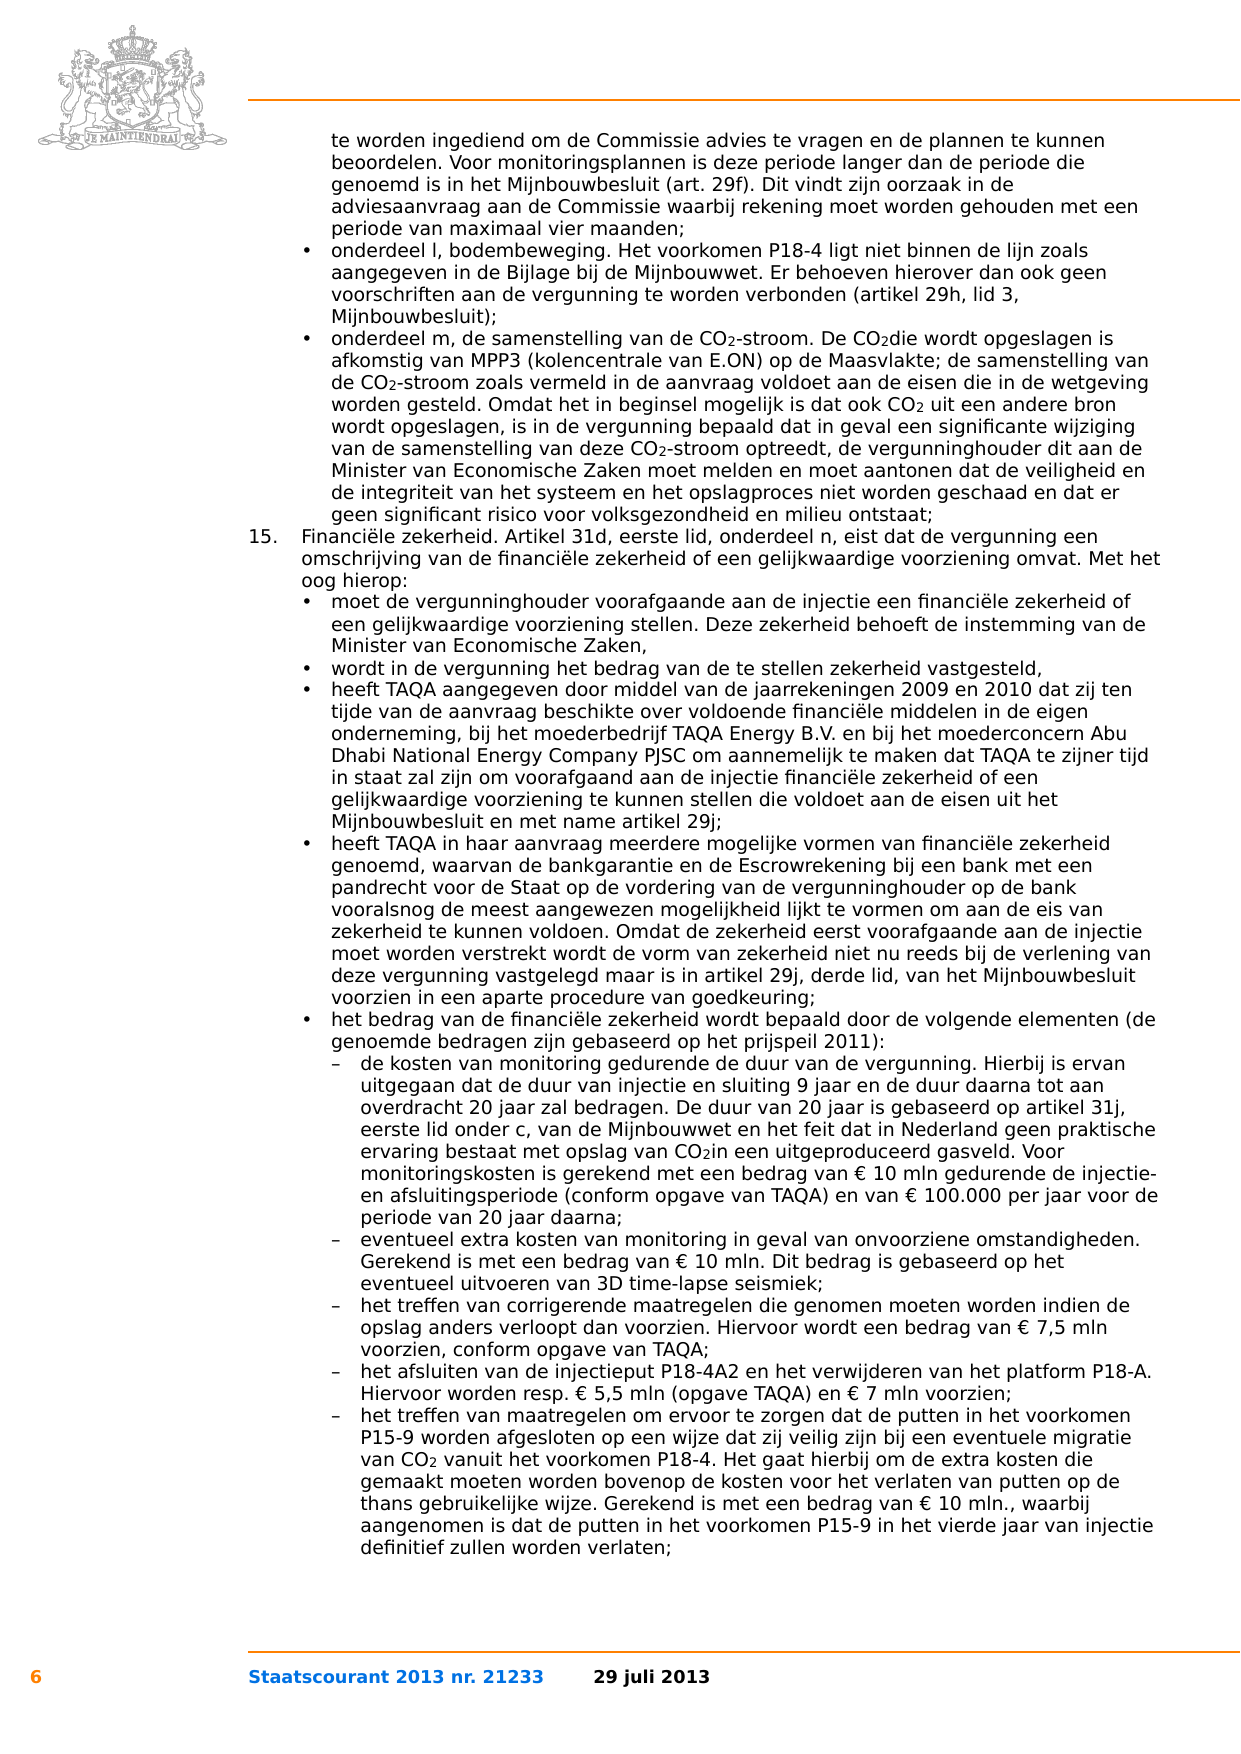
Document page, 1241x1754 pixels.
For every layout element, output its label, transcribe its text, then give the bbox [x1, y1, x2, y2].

text 15. Financiële zekerheid. Artikel 31d, eerste lid, onderdeel n, eist dat de vergunning een omschrijving van de financiële zekerheid of een gelijkwaardige voorziening omvat. Met het oog hierop: [248, 526, 1163, 591]
text • heeft TAQA in haar aanvraag meerdere mogelijke vormen van financiële zekerheid genoemd, waarvan de bankgarantie en de Escrowrekening bij een bank met een pandrecht voor de Staat op de vordering van de vergunninghouder op de bank vooralsnog de meest aangewezen mogelijkheid lijkt te vormen om aan de eis van zekerheid te kunnen voldoen. Omdat de zekerheid eerst voorafgaande aan de injectie moet worden verstrekt wordt de vorm van zekerheid niet nu reeds bij de verlening van deze vergunning vastgelegd maar is in artikel 29j, derde lid, van het Mijnbouwbesluit voorzien in een aparte procedure van goedkeuring; [301, 833, 1163, 1009]
text • heeft TAQA aangegeven door middel van de jaarrekeningen 2009 en 2010 dat zij ten tijde van de aanvraag beschikte over voldoende financiële middelen in de eigen onderneming, bij het moederbedrijf TAQA Energy B.V. en bij het moederconcern Abu Dhabi National Energy Company PJSC om aannemelijk te maken dat TAQA te zijner tijd in staat zal zijn om voorafgaand aan de injectie financiële zekerheid of een gelijkwaardige voorziening te kunnen stellen die voldoet aan de eisen uit het Mijnbouwbesluit en met name artikel 29j; [301, 679, 1163, 833]
text – het treffen van corrigerende maatregelen die genomen moeten worden indien de opslag anders verloopt dan voorzien. Hiervoor wordt een bedrag van € 7,5 mln voorzien, conform opgave van TAQA; [331, 1295, 1163, 1361]
text • wordt in de vergunning het bedrag van de te stellen zekerheid vastgesteld, [301, 657, 1163, 679]
text – de kosten van monitoring gedurende de duur van de vergunning. Hierbij is ervan uitgegaan dat de duur van injectie en sluiting 9 jaar en de duur daarna tot aan overdracht 20 jaar zal bedragen. De duur van 20 jaar is gebaseerd op artikel 31j, eerste lid onder c, van de Mijnbouwwet en het feit dat in Nederland geen praktische ervaring bestaat met opslag van CO2in een uitgeproduceerd gasveld. Voor monitoringskosten is gerekend met een bedrag van € 10 mln gedurende de injectie- en afsluitingsperiode (conform opgave van TAQA) en van € 100.000 per jaar voor de periode van 20 jaar daarna; [331, 1053, 1163, 1229]
text – het afsluiten van de injectieput P18-4A2 en het verwijderen van het platform P18-A. Hiervoor worden resp. € 5,5 mln (opgave TAQA) en € 7 mln voorzien; [331, 1361, 1163, 1405]
text – eventueel extra kosten van monitoring in geval van onvoorziene omstandigheden. Gerekend is met een bedrag van € 10 mln. Dit bedrag is gebaseerd op het eventueel uitvoeren van 3D time-lapse seismiek; [331, 1229, 1163, 1295]
text • onderdeel l, bodembeweging. Het voorkomen P18-4 ligt niet binnen de lijn zoals aangegeven in de Bijlage bij de Mijnbouwwet. Er behoeven hierover dan ook geen voorschriften aan de vergunning te worden verbonden (artikel 29h, lid 3, Mijnbouwbesluit); [301, 240, 1163, 328]
text • moet de vergunninghouder voorafgaande aan de injectie een financiële zekerheid of een gelijkwaardige voorziening stellen. Deze zekerheid behoeft de instemming van de Minister van Economische Zaken, [301, 591, 1163, 657]
picture [38, 25, 227, 150]
text • het bedrag van de financiële zekerheid wordt bepaald door de volgende elementen (de genoemde bedragen zijn gebaseerd op het prijspeil 2011): [301, 1009, 1163, 1053]
text te worden ingediend om de Commissie advies te vragen en de plannen te kunnen beoordelen. Voor monitoringsplannen is deze periode langer dan de periode die genoemd is in het Mijnbouwbesluit (art. 29f). Dit vindt zijn oorzaak in de adviesaanvraag aan de Commissie waarbij rekening moet worden gehouden met een periode van maximaal vier maanden; [301, 130, 1163, 240]
text • onderdeel m, de samenstelling van de CO2-stroom. De CO2die wordt opgeslagen is afkomstig van MPP3 (kolencentrale van E.ON) op de Maasvlakte; de samenstelling van de CO2-stroom zoals vermeld in de aanvraag voldoet aan de eisen die in de wetgeving worden gesteld. Omdat het in beginsel mogelijk is dat ook CO2 uit een andere bron wordt opgeslagen, is in de vergunning bepaald dat in geval een significante wijziging van de samenstelling van deze CO2-stroom optreedt, de vergunninghouder dit aan de Minister van Economische Zaken moet melden en moet aantonen dat de veiligheid en de integriteit van het systeem en het opslagproces niet worden geschaad en dat er geen significant risico voor volksgezondheid en milieu ontstaat; [301, 328, 1163, 526]
text – het treffen van maatregelen om ervoor te zorgen dat de putten in het voorkomen P15-9 worden afgesloten op een wijze dat zij veilig zijn bij een eventuele migratie van CO2 vanuit het voorkomen P18-4. Het gaat hierbij om de extra kosten die gemaakt moeten worden bovenop de kosten voor het verlaten van putten op de thans gebruikelijke wijze. Gerekend is met een bedrag van € 10 mln., waarbij aangenomen is dat de putten in het voorkomen P15-9 in het vierde jaar van injectie definitief zullen worden verlaten; [331, 1405, 1163, 1558]
